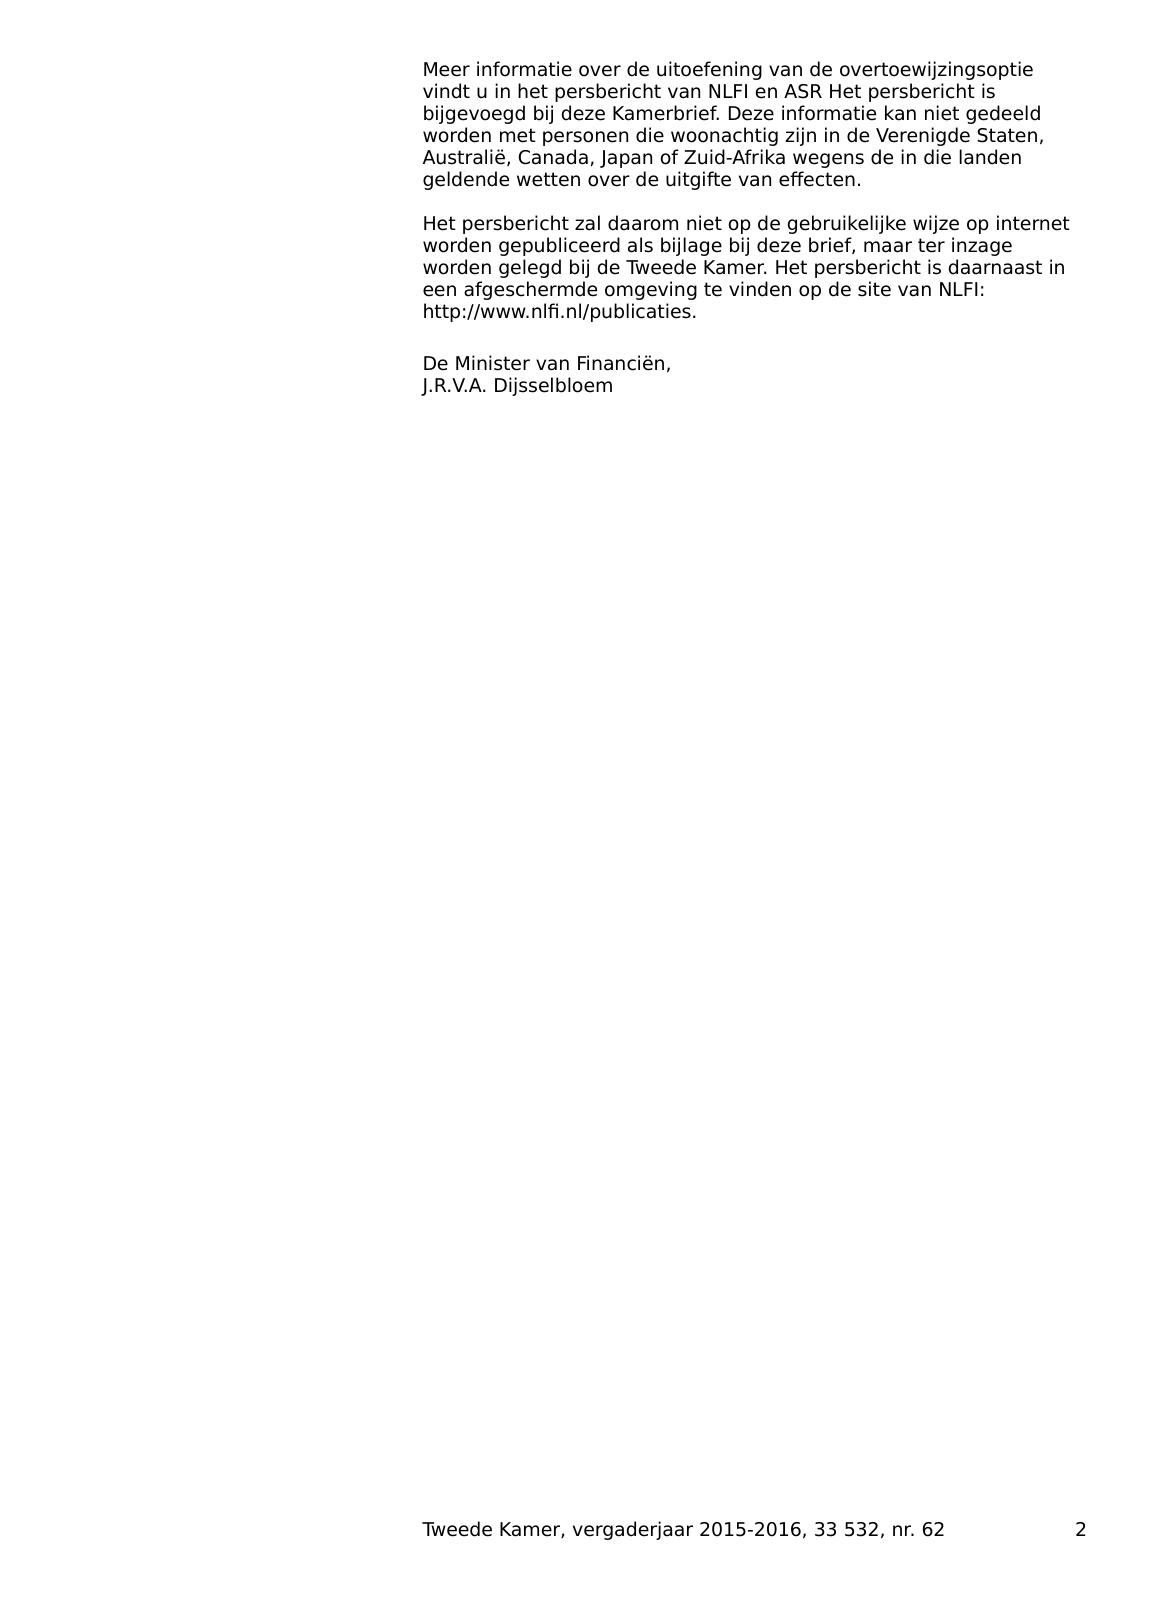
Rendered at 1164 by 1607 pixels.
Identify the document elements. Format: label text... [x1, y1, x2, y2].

text Meer informatie over de uitoefening van de overtoewijzingsoptie vindt u in het persbericht van NLFI en ASR Het persbericht is bijgevoegd bij deze Kamerbrief. Deze informatie kan niet gedeeld worden met personen die woonachtig zijn in de Verenigde Staten, Australië, Canada, Japan of Zuid-Afrika wegens de in die landen geldende wetten over de uitgifte van effecten. [422, 59, 1087, 191]
text Het persbericht zal daarom niet op de gebruikelijke wijze op internet worden gepubliceerd als bijlage bij deze brief, maar ter inzage worden gelegd bij de Tweede Kamer. Het persbericht is daarnaast in een afgeschermde omgeving te vinden op de site van NLFI: http://www.nlfi.nl/publicaties. [422, 213, 1087, 323]
text De Minister van Financiën, J.R.V.A. Dijsselbloem [422, 353, 1087, 397]
